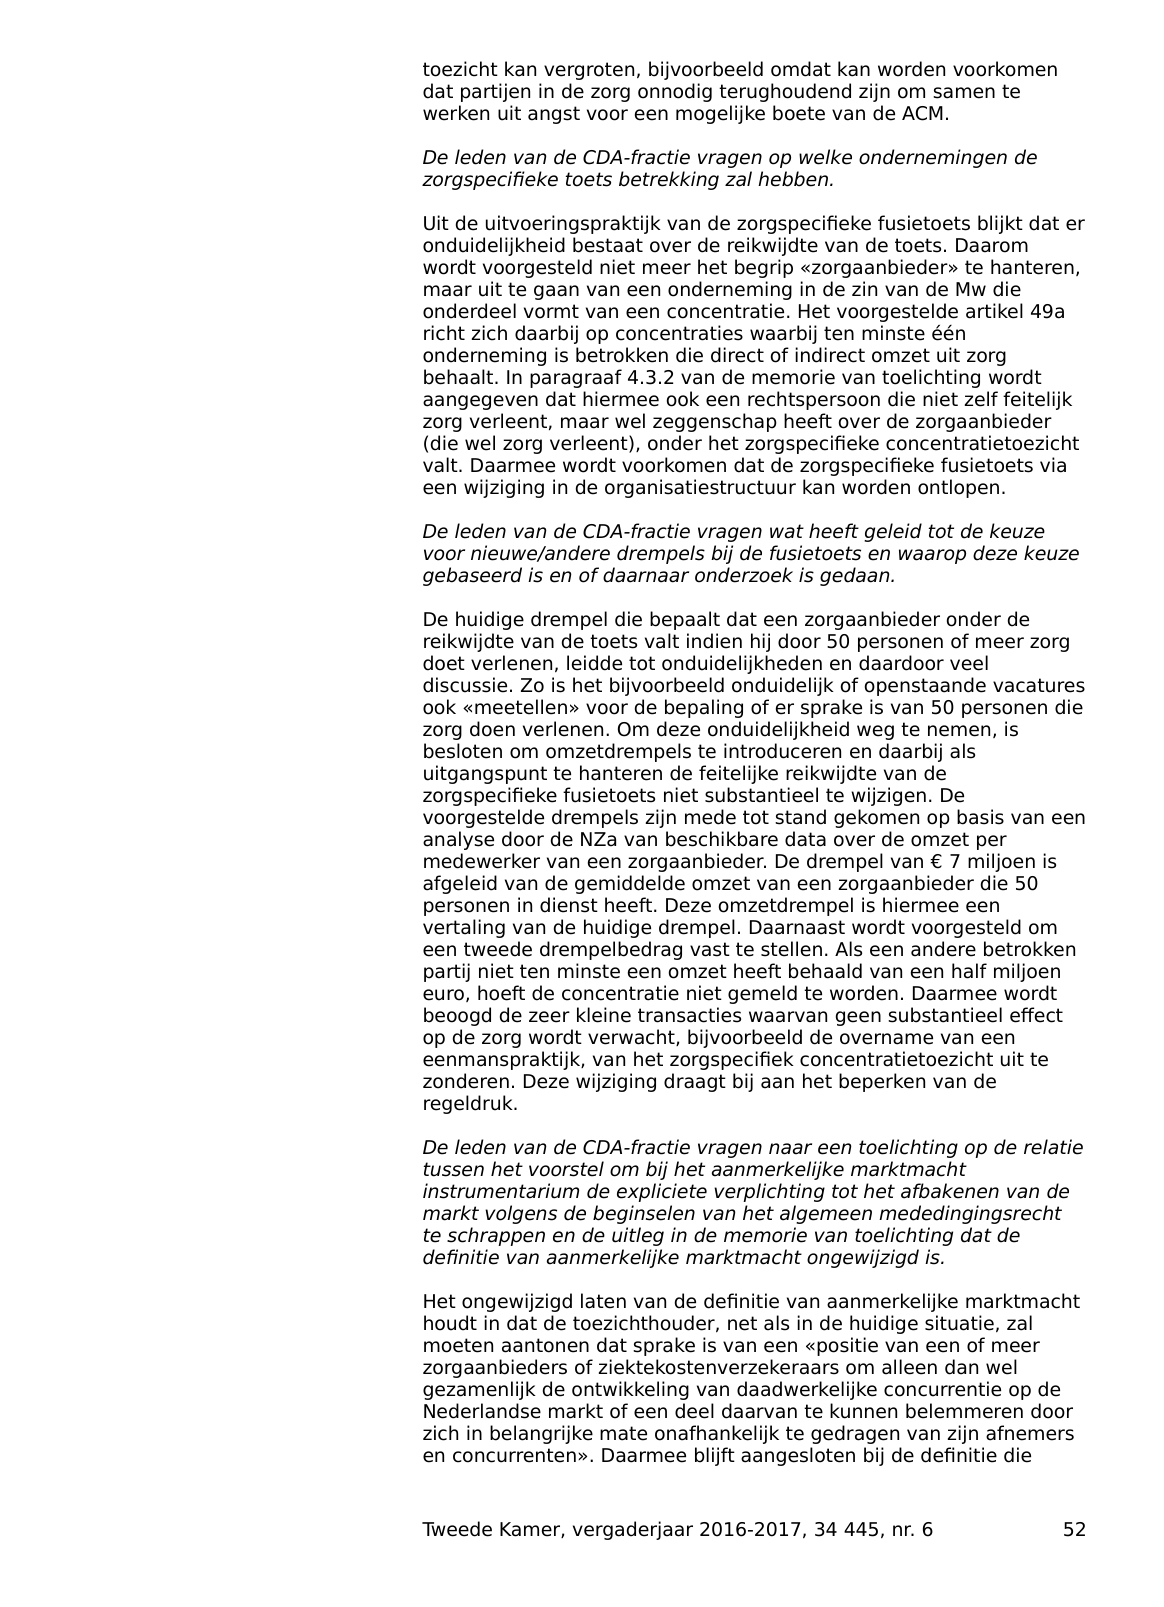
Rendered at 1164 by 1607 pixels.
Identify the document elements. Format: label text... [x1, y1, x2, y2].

text Het ongewijzigd laten van de definitie van aanmerkelijke marktmacht houdt in dat de toezichthouder, net als in de huidige situatie, zal moeten aantonen dat sprake is van een «positie van een of meer zorgaanbieders of ziektekostenverzekeraars om alleen dan wel gezamenlijk de ontwikkeling van daadwerkelijke concurrentie op de Nederlandse markt of een deel daarvan te kunnen belemmeren door zich in belangrijke mate onafhankelijk te gedragen van zijn afnemers en concurrenten». Daarmee blijft aangesloten bij de definitie die [422, 1291, 1087, 1467]
text De leden van de CDA-fractie vragen naar een toelichting op de relatie tussen het voorstel om bij het aanmerkelijke marktmacht instrumentarium de expliciete verplichting tot het afbakenen van de markt volgens de beginselen van het algemeen mededingingsrecht te schrappen en de uitleg in de memorie van toelichting dat de definitie van aanmerkelijke marktmacht ongewijzigd is. [422, 1137, 1087, 1269]
text De leden van de CDA-fractie vragen op welke ondernemingen de zorgspecifieke toets betrekking zal hebben. [422, 147, 1087, 191]
text De huidige drempel die bepaalt dat een zorgaanbieder onder de reikwijdte van de toets valt indien hij door 50 personen of meer zorg doet verlenen, leidde tot onduidelijkheden en daardoor veel discussie. Zo is het bijvoorbeeld onduidelijk of openstaande vacatures ook «meetellen» voor de bepaling of er sprake is van 50 personen die zorg doen verlenen. Om deze onduidelijkheid weg te nemen, is besloten om omzetdrempels te introduceren en daarbij als uitgangspunt te hanteren de feitelijke reikwijdte van de zorgspecifieke fusietoets niet substantieel te wijzigen. De voorgestelde drempels zijn mede tot stand gekomen op basis van een analyse door de NZa van beschikbare data over de omzet per medewerker van een zorgaanbieder. De drempel van € 7 miljoen is afgeleid van de gemiddelde omzet van een zorgaanbieder die 50 personen in dienst heeft. Deze omzetdrempel is hiermee een vertaling van de huidige drempel. Daarnaast wordt voorgesteld om een tweede drempelbedrag vast te stellen. Als een andere betrokken partij niet ten minste een omzet heeft behaald van een half miljoen euro, hoeft de concentratie niet gemeld te worden. Daarmee wordt beoogd de zeer kleine transacties waarvan geen substantieel effect op de zorg wordt verwacht, bijvoorbeeld de overname van een eenmanspraktijk, van het zorgspecifiek concentratietoezicht uit te zonderen. Deze wijziging draagt bij aan het beperken van de regeldruk. [422, 609, 1087, 1115]
text toezicht kan vergroten, bijvoorbeeld omdat kan worden voorkomen dat partijen in de zorg onnodig terughoudend zijn om samen te werken uit angst voor een mogelijke boete van de ACM. [422, 59, 1087, 125]
text De leden van de CDA-fractie vragen wat heeft geleid tot de keuze voor nieuwe/andere drempels bij de fusietoets en waarop deze keuze gebaseerd is en of daarnaar onderzoek is gedaan. [422, 521, 1087, 587]
text Uit de uitvoeringspraktijk van de zorgspecifieke fusietoets blijkt dat er onduidelijkheid bestaat over de reikwijdte van de toets. Daarom wordt voorgesteld niet meer het begrip «zorgaanbieder» te hanteren, maar uit te gaan van een onderneming in de zin van de Mw die onderdeel vormt van een concentratie. Het voorgestelde artikel 49a richt zich daarbij op concentraties waarbij ten minste één onderneming is betrokken die direct of indirect omzet uit zorg behaalt. In paragraaf 4.3.2 van de memorie van toelichting wordt aangegeven dat hiermee ook een rechtspersoon die niet zelf feitelijk zorg verleent, maar wel zeggenschap heeft over de zorgaanbieder (die wel zorg verleent), onder het zorgspecifieke concentratietoezicht valt. Daarmee wordt voorkomen dat de zorgspecifieke fusietoets via een wijziging in de organisatiestructuur kan worden ontlopen. [422, 213, 1087, 499]
